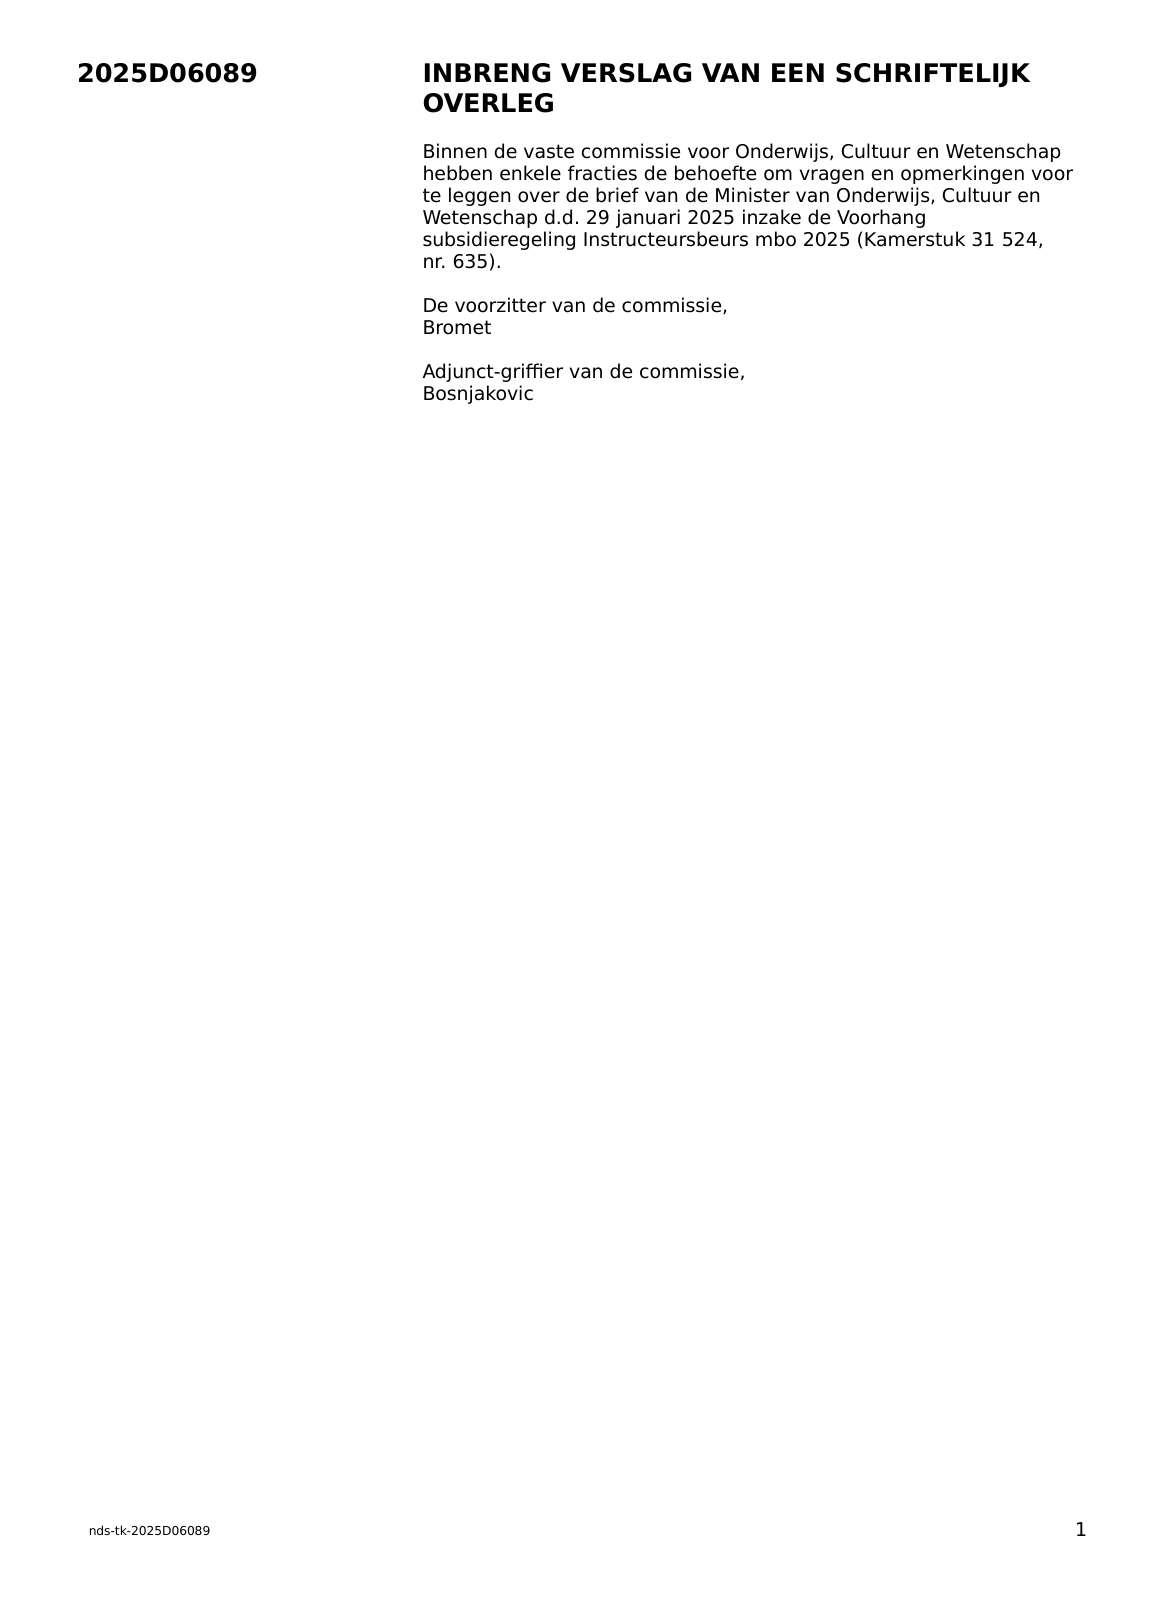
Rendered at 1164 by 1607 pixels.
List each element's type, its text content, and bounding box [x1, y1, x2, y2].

text Bromet [422, 317, 1087, 339]
text Binnen de vaste commissie voor Onderwijs, Cultuur en Wetenschap hebben enkele fracties de behoefte om vragen en opmerkingen voor te leggen over de brief van de Minister van Onderwijs, Cultuur en Wetenschap d.d. 29 januari 2025 inzake de Voorhang subsidieregeling Instructeursbeurs mbo 2025 (Kamerstuk 31 524, nr. 635). [422, 141, 1087, 272]
text Bosnjakovic [422, 383, 1087, 405]
text 2025D06089 INBRENG VERSLAG VAN EEN SCHRIFTELIJK OVERLEG [77, 59, 1087, 118]
text Adjunct-griffier van de commissie, [422, 361, 1087, 383]
text De voorzitter van de commissie, [422, 295, 1087, 317]
text nds-tk-2025D06089 [88, 1524, 323, 1538]
